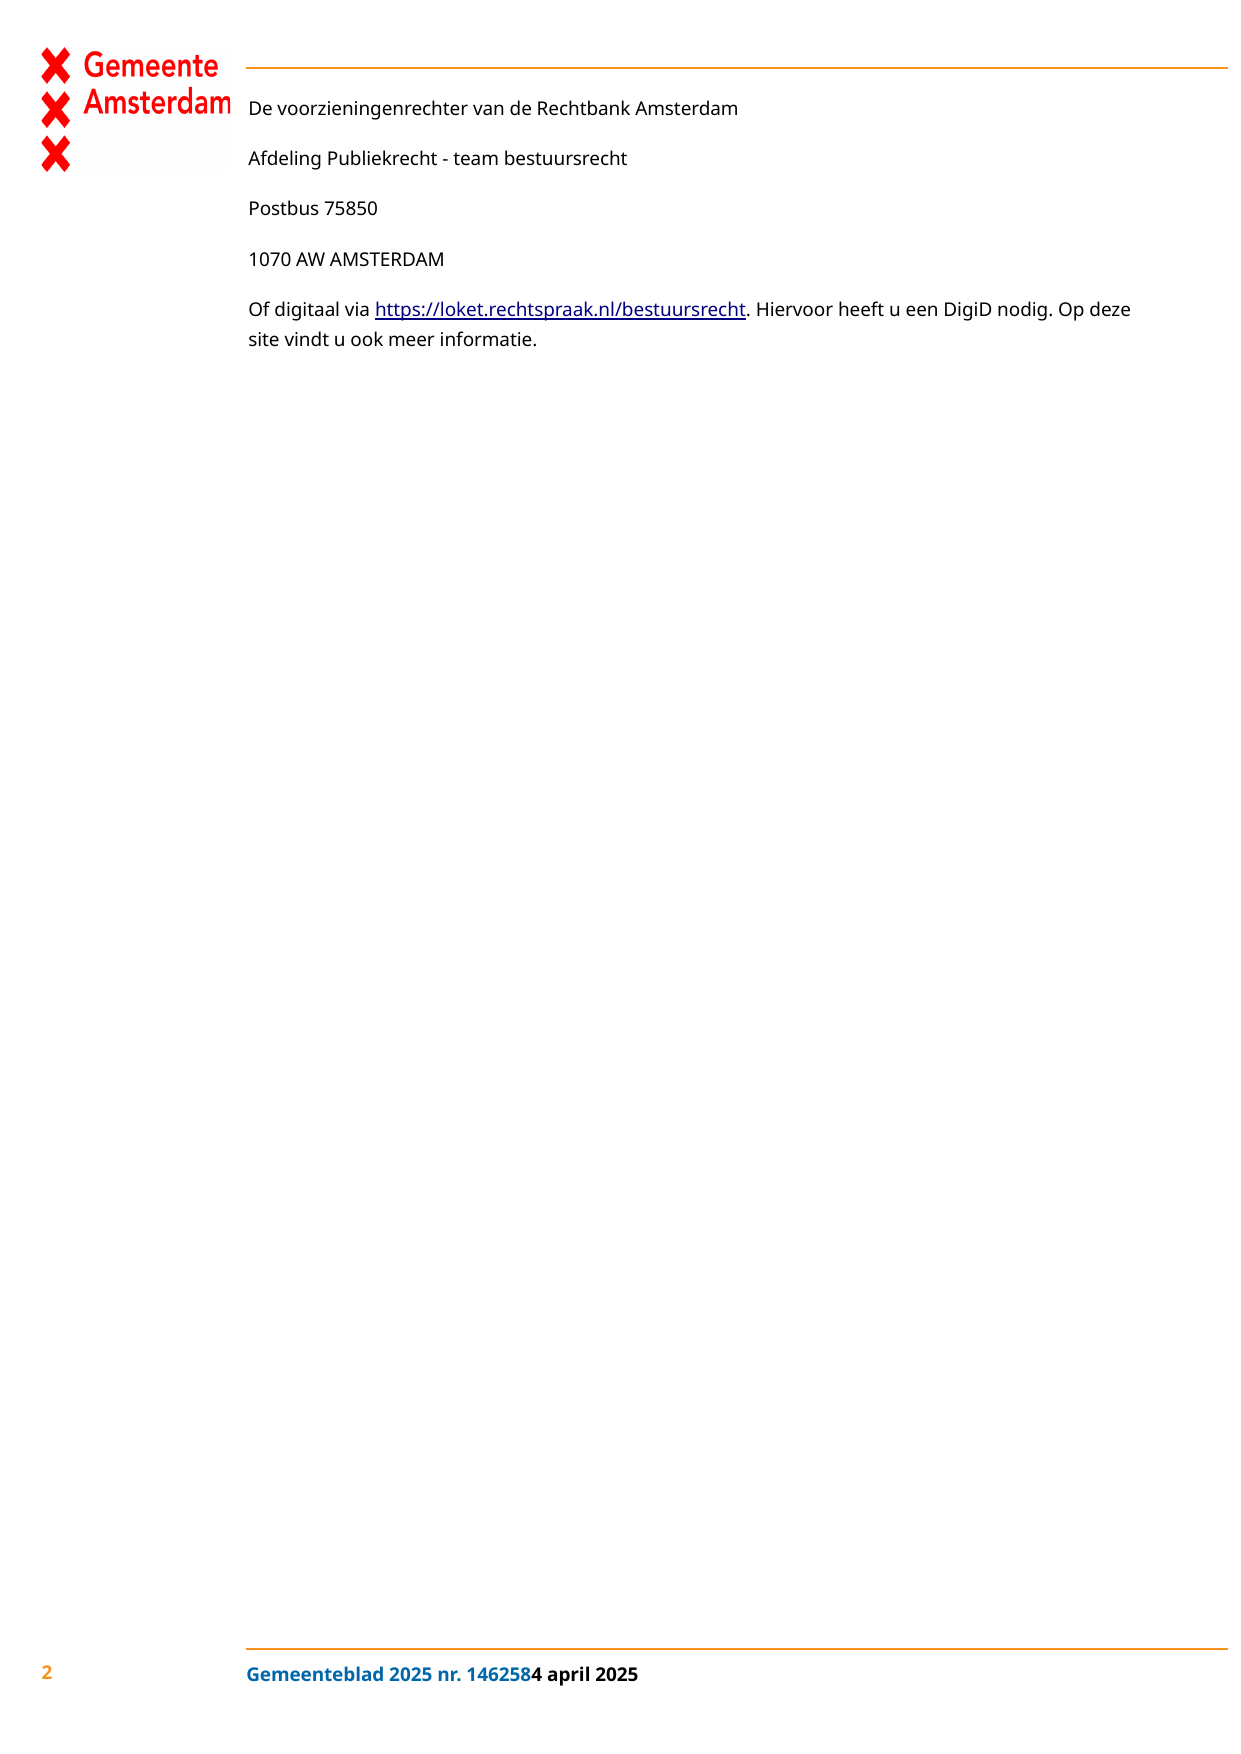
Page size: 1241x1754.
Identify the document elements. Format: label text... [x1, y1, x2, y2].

text Postbus 75850 [248, 196, 1152, 221]
picture [41, 47, 231, 172]
text 1070 AW AMSTERDAM [248, 246, 1152, 272]
text Of digitaal via https://loket.rechtspraak.nl/bestuursrecht. Hiervoor heeft u een DigiD nodig. Op deze site vindt u ook meer informatie. [248, 296, 1152, 352]
text Afdeling Publiekrecht - team bestuursrecht [248, 145, 1152, 171]
text De voorzieningenrechter van de Rechtbank Amsterdam [248, 95, 1152, 121]
